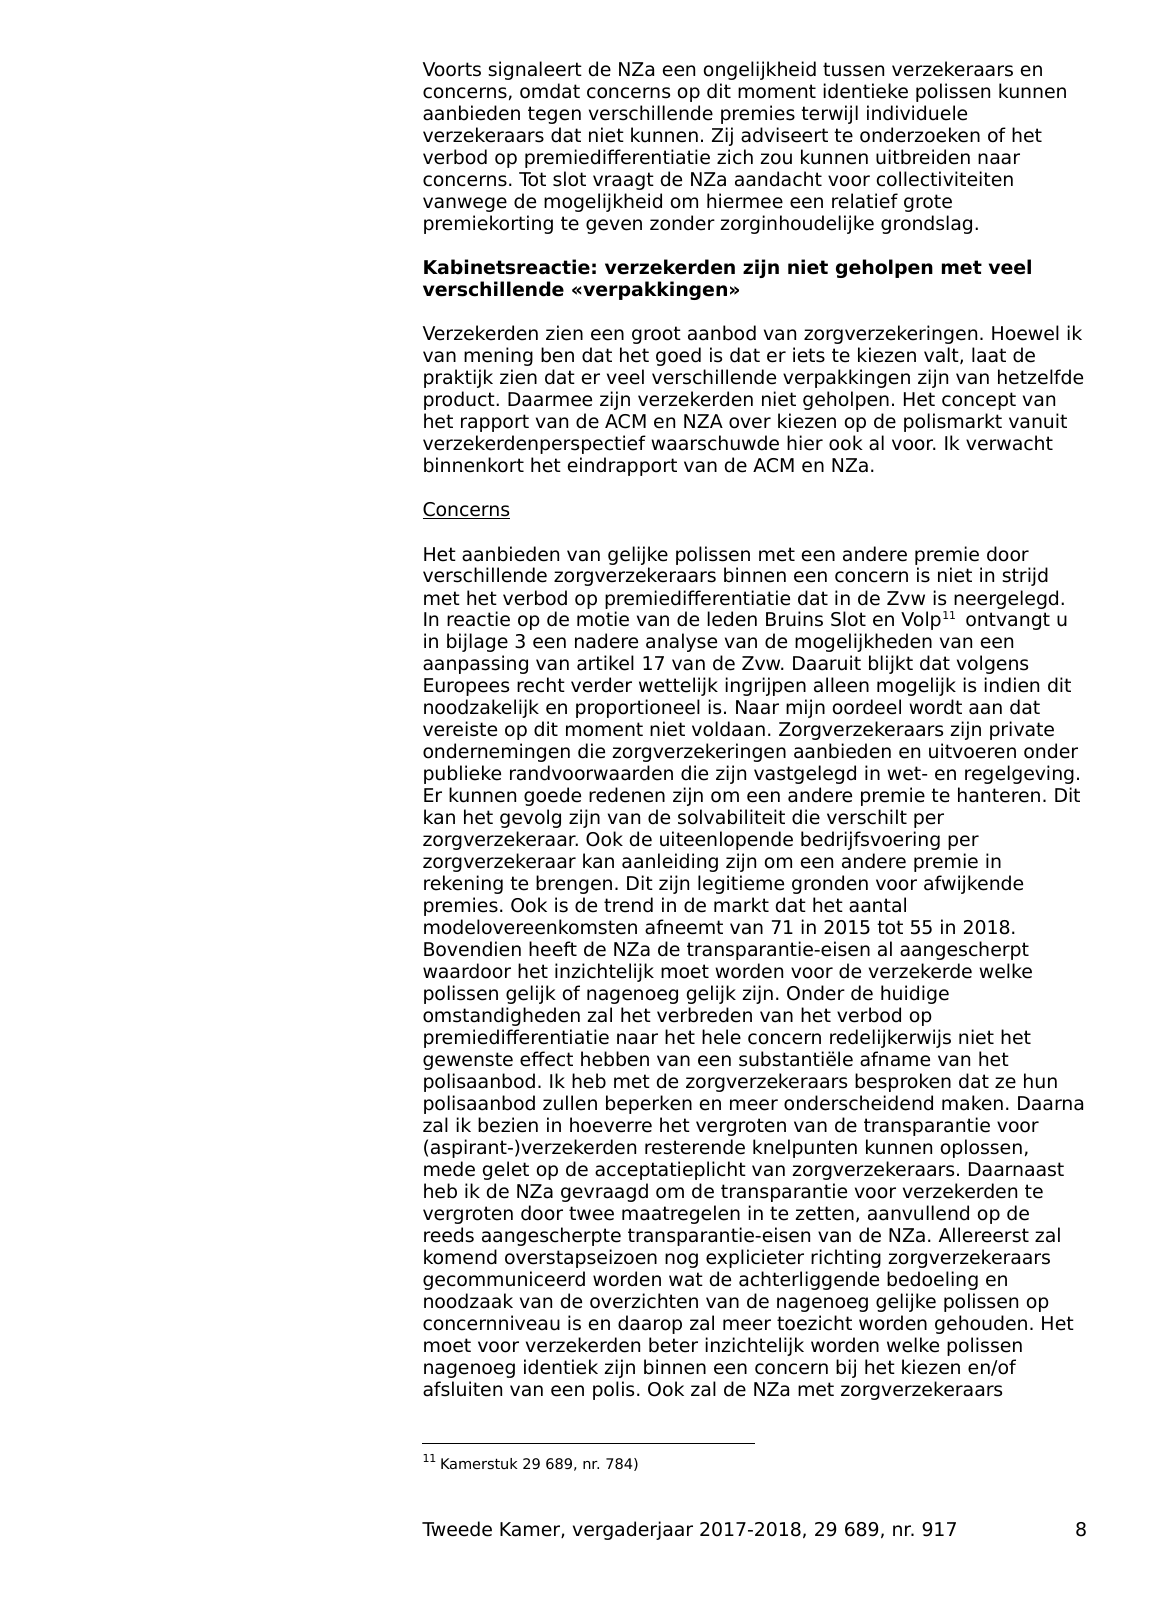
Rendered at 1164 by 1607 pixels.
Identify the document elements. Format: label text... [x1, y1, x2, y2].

subtitle Concerns [422, 499, 1087, 521]
text Het aanbieden van gelijke polissen met een andere premie door verschillende zorgverzekeraars binnen een concern is niet in strijd met het verbod op premiedifferentiatie dat in de Zvw is neergelegd. In reactie op de motie van de leden Bruins Slot en Volp ontvangt u in bijlage 3 een nadere analyse van de mogelijkheden van een aanpassing van artikel 17 van de Zvw. Daaruit blijkt dat volgens Europees recht verder wettelijk ingrijpen alleen mogelijk is indien dit noodzakelijk en proportioneel is. Naar mijn oordeel wordt aan dat vereiste op dit moment niet voldaan. Zorgverzekeraars zijn private ondernemingen die zorgverzekeringen aanbieden en uitvoeren onder publieke randvoorwaarden die zijn vastgelegd in wet- en regelgeving. Er kunnen goede redenen zijn om een andere premie te hanteren. Dit kan het gevolg zijn van de solvabiliteit die verschilt per zorgverzekeraar. Ook de uiteenlopende bedrijfsvoering per zorgverzekeraar kan aanleiding zijn om een andere premie in rekening te brengen. Dit zijn legitieme gronden voor afwijkende premies. Ook is de trend in de markt dat het aantal modelovereenkomsten afneemt van 71 in 2015 tot 55 in 2018. Bovendien heeft de NZa de transparantie-eisen al aangescherpt waardoor het inzichtelijk moet worden voor de verzekerde welke polissen gelijk of nagenoeg gelijk zijn. Onder de huidige omstandigheden zal het verbreden van het verbod op premiedifferentiatie naar het hele concern redelijkerwijs niet het gewenste effect hebben van een substantiële afname van het polisaanbod. Ik heb met de zorgverzekeraars besproken dat ze hun polisaanbod zullen beperken en meer onderscheidend maken. Daarna zal ik bezien in hoeverre het vergroten van de transparantie voor (aspirant-)verzekerden resterende knelpunten kunnen oplossen, mede gelet op de acceptatieplicht van zorgverzekeraars. Daarnaast heb ik de NZa gevraagd om de transparantie voor verzekerden te vergroten door twee maatregelen in te zetten, aanvullend op de reeds aangescherpte transparantie-eisen van de NZa. Allereerst zal komend overstapseizoen nog explicieter richting zorgverzekeraars gecommuniceerd worden wat de achterliggende bedoeling en noodzaak van de overzichten van de nagenoeg gelijke polissen op concernniveau is en daarop zal meer toezicht worden gehouden. Het moet voor verzekerden beter inzichtelijk worden welke polissen nagenoeg identiek zijn binnen een concern bij het kiezen en/of afsluiten van een polis. Ook zal de NZa met zorgverzekeraars [422, 543, 1087, 1401]
subtitle Kabinetsreactie: verzekerden zijn niet geholpen met veel verschillende «verpakkingen» [422, 257, 1087, 301]
text Voorts signaleert de NZa een ongelijkheid tussen verzekeraars en concerns, omdat concerns op dit moment identieke polissen kunnen aanbieden tegen verschillende premies terwijl individuele verzekeraars dat niet kunnen. Zij adviseert te onderzoeken of het verbod op premiedifferentiatie zich zou kunnen uitbreiden naar concerns. Tot slot vraagt de NZa aandacht voor collectiviteiten vanwege de mogelijkheid om hiermee een relatief grote premiekorting te geven zonder zorginhoudelijke grondslag. [422, 59, 1087, 235]
text Verzekerden zien een groot aanbod van zorgverzekeringen. Hoewel ik van mening ben dat het goed is dat er iets te kiezen valt, laat de praktijk zien dat er veel verschillende verpakkingen zijn van hetzelfde product. Daarmee zijn verzekerden niet geholpen. Het concept van het rapport van de ACM en NZA over kiezen op de polismarkt vanuit verzekerdenperspectief waarschuwde hier ook al voor. Ik verwacht binnenkort het eindrapport van de ACM en NZa. [422, 323, 1087, 477]
text Kamerstuk 29 689, nr. 784) [422, 1452, 1087, 1474]
